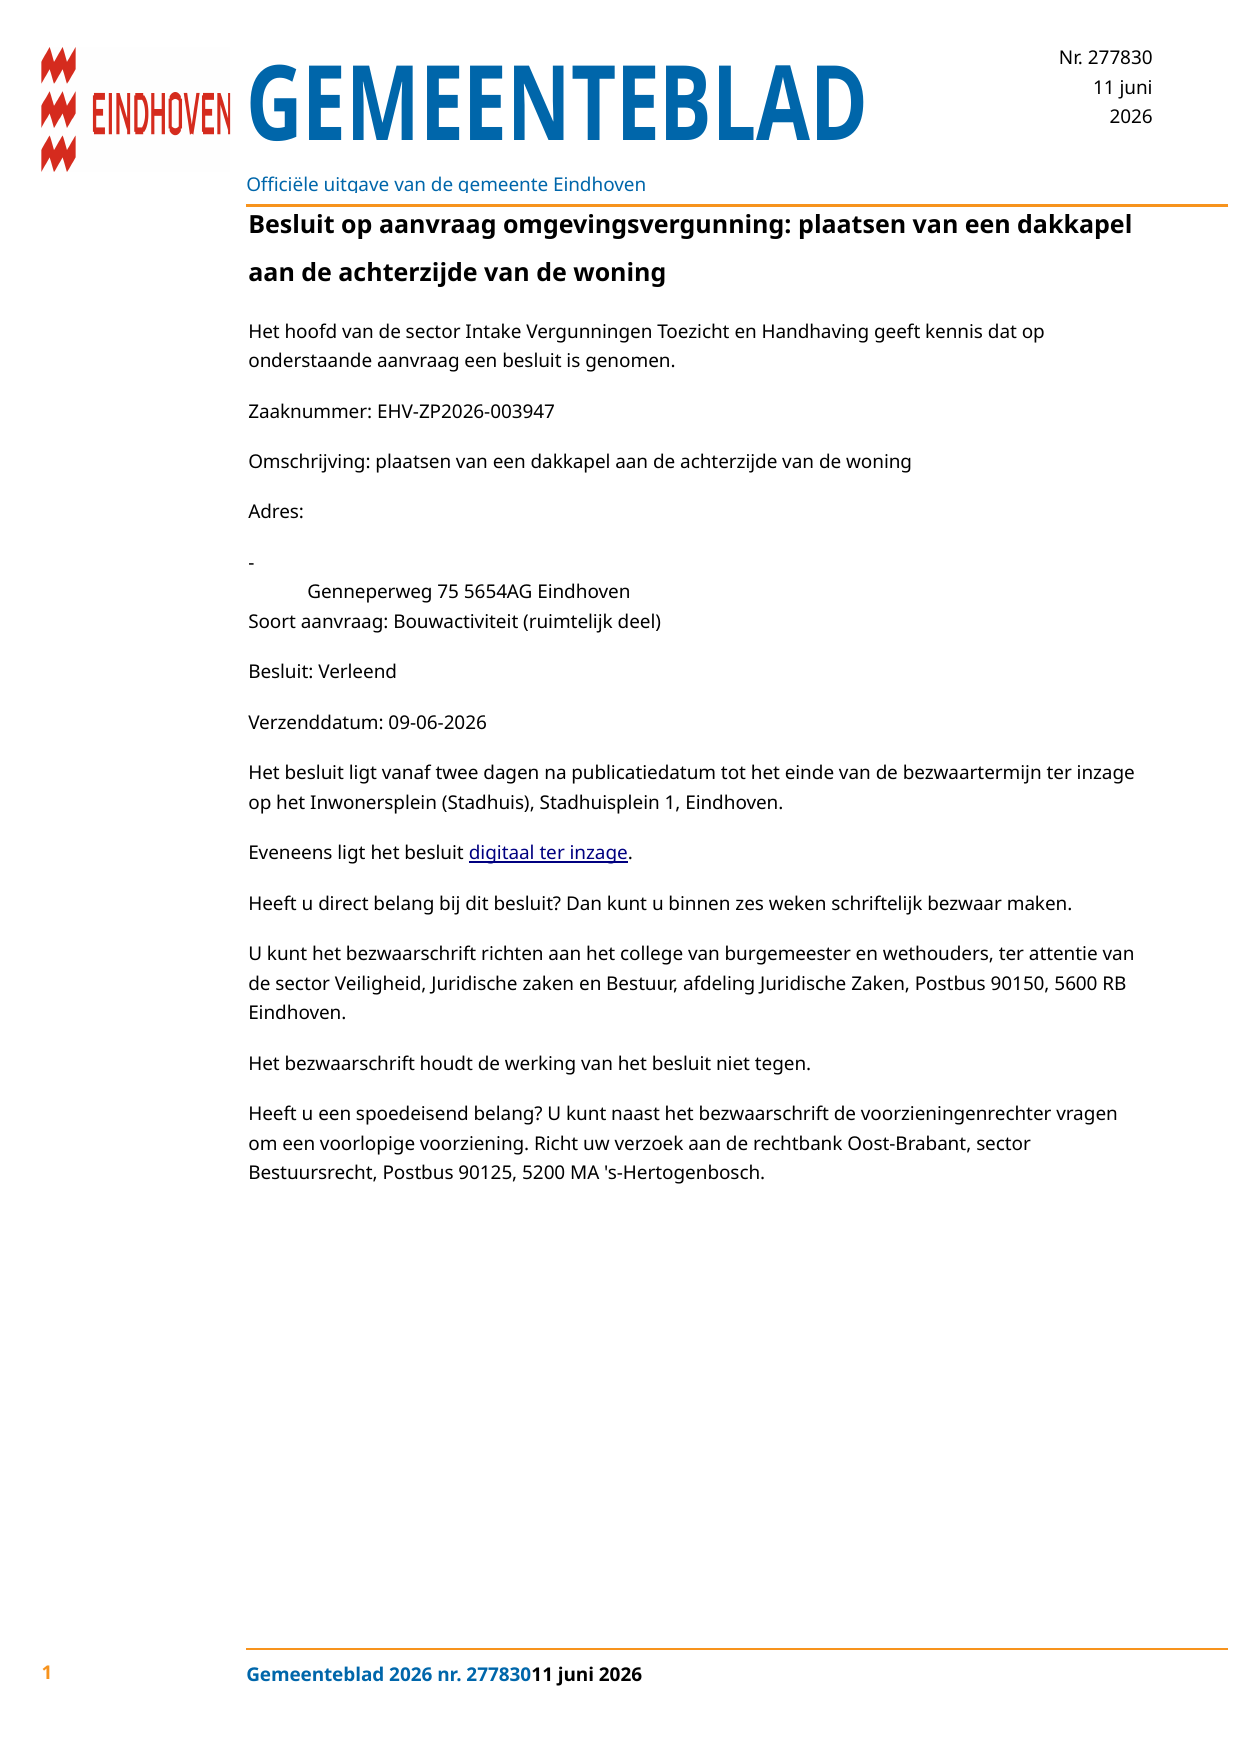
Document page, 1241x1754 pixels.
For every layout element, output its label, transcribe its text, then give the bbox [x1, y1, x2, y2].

text Soort aanvraag: Bouwactiviteit (ruimtelijk deel) [248, 608, 1152, 634]
list Genneperweg 75 5654AG Eindhoven [248, 579, 1152, 604]
text Eveneens ligt het besluit digitaal ter inzage. [248, 839, 1152, 865]
text Zaaknummer: EHV-ZP2026-003947 [248, 398, 1152, 424]
text Omschrijving: plaatsen van een dakkapel aan de achterzijde van de woning [248, 448, 1152, 474]
text Het hoofd van de sector Intake Vergunningen Toezicht en Handhaving geeft kennis dat op onderstaande aanvraag een besluit is genomen. [248, 318, 1152, 373]
picture [41, 47, 231, 172]
text Heeft u een spoedeisend belang? U kunt naast het bezwaarschrift de voorzieningenrechter vragen om een voorlopige voorziening. Richt uw verzoek aan de rechtbank Oost-Brabant, sector Bestuursrecht, Postbus 90125, 5200 MA 's-Hertogenbosch. [248, 1100, 1152, 1185]
text Verzenddatum: 09-06-2026 [248, 709, 1152, 735]
text Besluit op aanvraag omgevingsvergunning: plaatsen van een dakkapel aan de achterzijde van de woning [248, 207, 1152, 288]
text Het bezwaarschrift houdt de werking van het besluit niet tegen. [248, 1050, 1152, 1076]
text U kunt het bezwaarschrift richten aan het college van burgemeester en wethouders, ter attentie van de sector Veiligheid, Juridische zaken en Bestuur, afdeling Juridische Zaken, Postbus 90150, 5600 RB Eindhoven. [248, 940, 1152, 1025]
text Het besluit ligt vanaf twee dagen na publicatiedatum tot het einde van de bezwaartermijn ter inzage op het Inwonersplein (Stadhuis), Stadhuisplein 1, Eindhoven. [248, 759, 1152, 815]
text Adres: [248, 499, 1152, 524]
text Besluit: Verleend [248, 659, 1152, 684]
text Heeft u direct belang bij dit besluit? Dan kunt u binnen zes weken schriftelijk bezwaar maken. [248, 890, 1152, 916]
